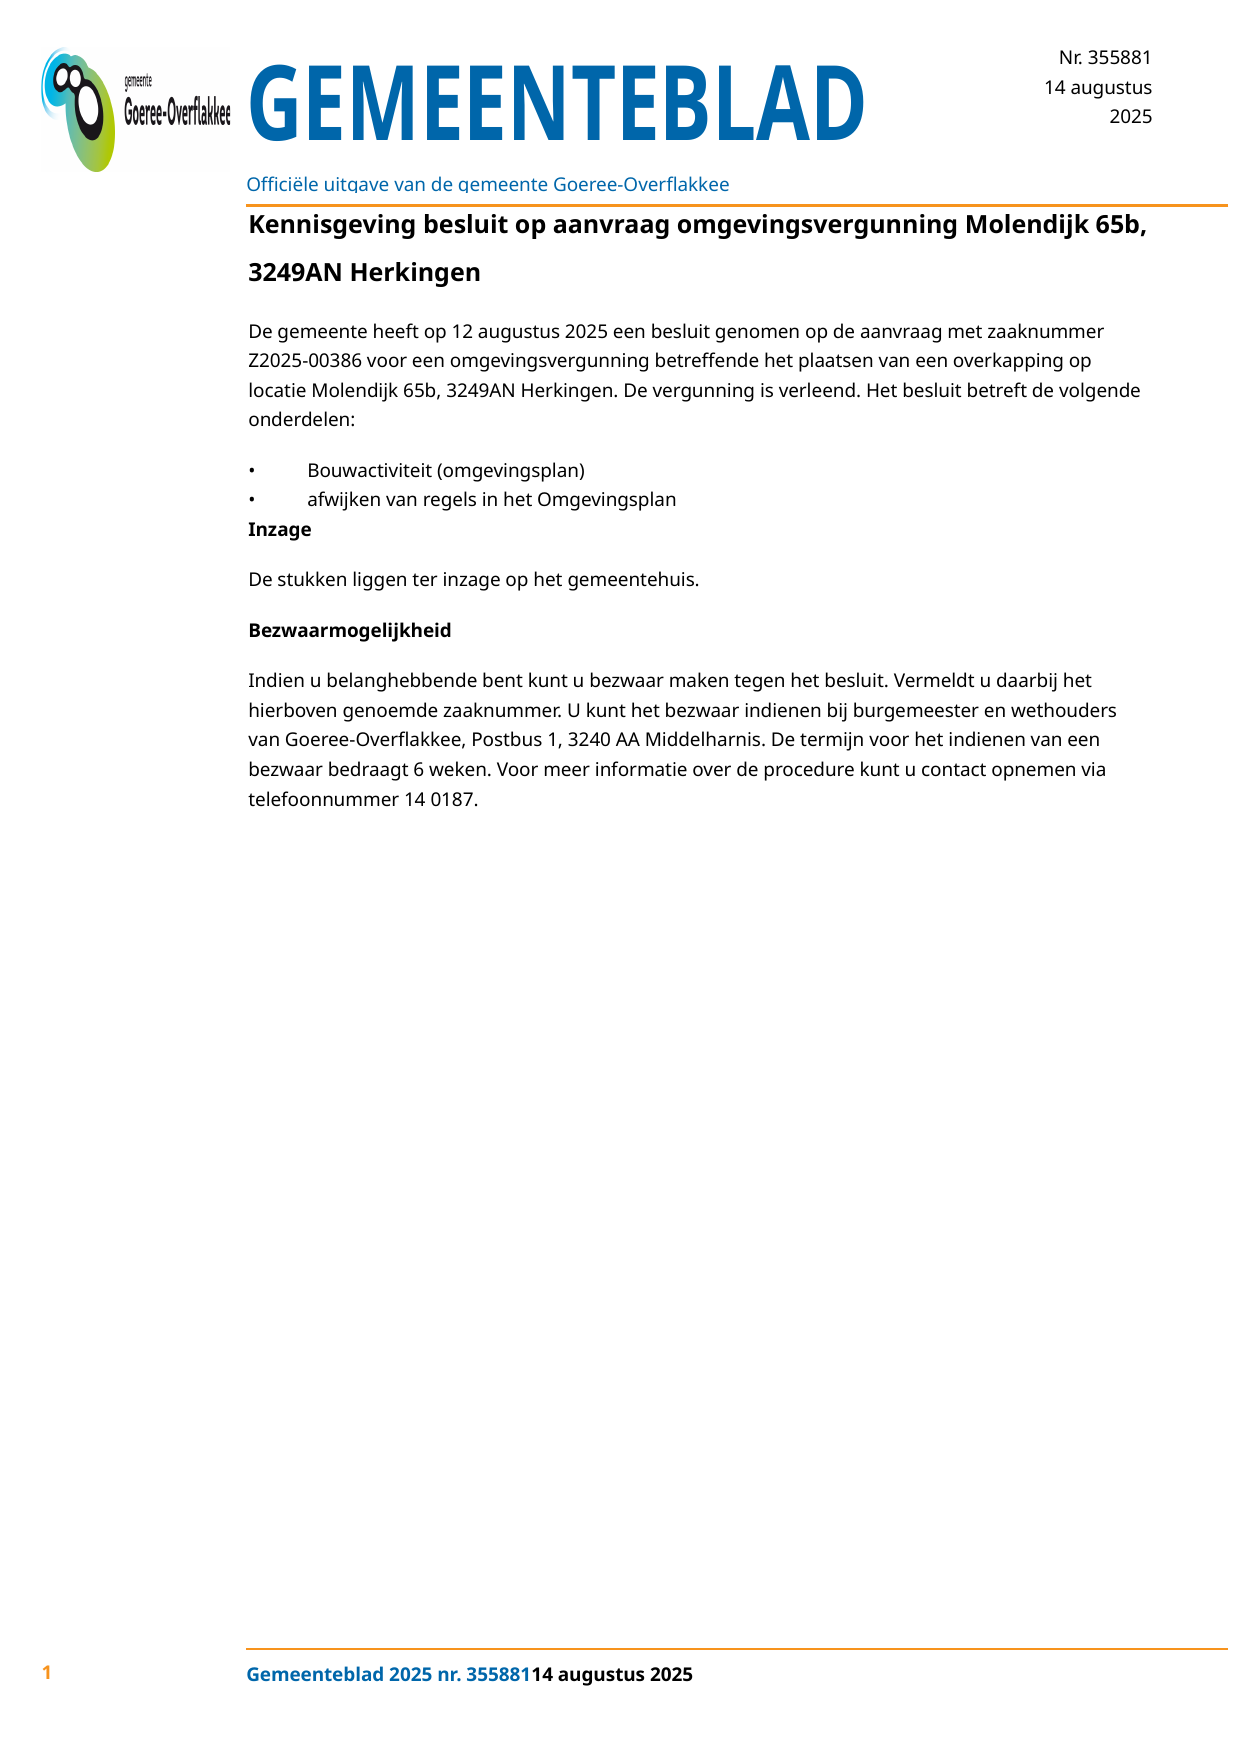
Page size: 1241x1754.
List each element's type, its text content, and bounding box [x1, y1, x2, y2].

text Bezwaarmogelijkheid [248, 617, 1152, 643]
text Indien u belanghebbende bent kunt u bezwaar maken tegen het besluit. Vermeldt u daarbij het hierboven genoemde zaaknummer. U kunt het bezwaar indienen bij burgemeester en wethouders van Goeree-Overflakkee, Postbus 1, 3240 AA Middelharnis. De termijn voor het indienen van een bezwaar bedraagt 6 weken. Voor meer informatie over de procedure kunt u contact opnemen via telefoonnummer 14 0187. [248, 667, 1152, 812]
text De gemeente heeft op 12 augustus 2025 een besluit genomen op de aanvraag met zaaknummer Z2025-00386 voor een omgevingsvergunning betreffende het plaatsen van een overkapping op locatie Molendijk 65b, 3249AN Herkingen. De vergunning is verleend. Het besluit betreft de volgende onderdelen: [248, 318, 1152, 432]
list afwijken van regels in het Omgevingsplan [248, 487, 1152, 512]
list Bouwactiviteit (omgevingsplan) [248, 457, 1152, 483]
text De stukken liggen ter inzage op het gemeentehuis. [248, 567, 1152, 592]
picture [41, 47, 231, 172]
text Kennisgeving besluit op aanvraag omgevingsvergunning Molendijk 65b, 3249AN Herkingen [248, 207, 1152, 288]
text Inzage [248, 516, 1152, 542]
